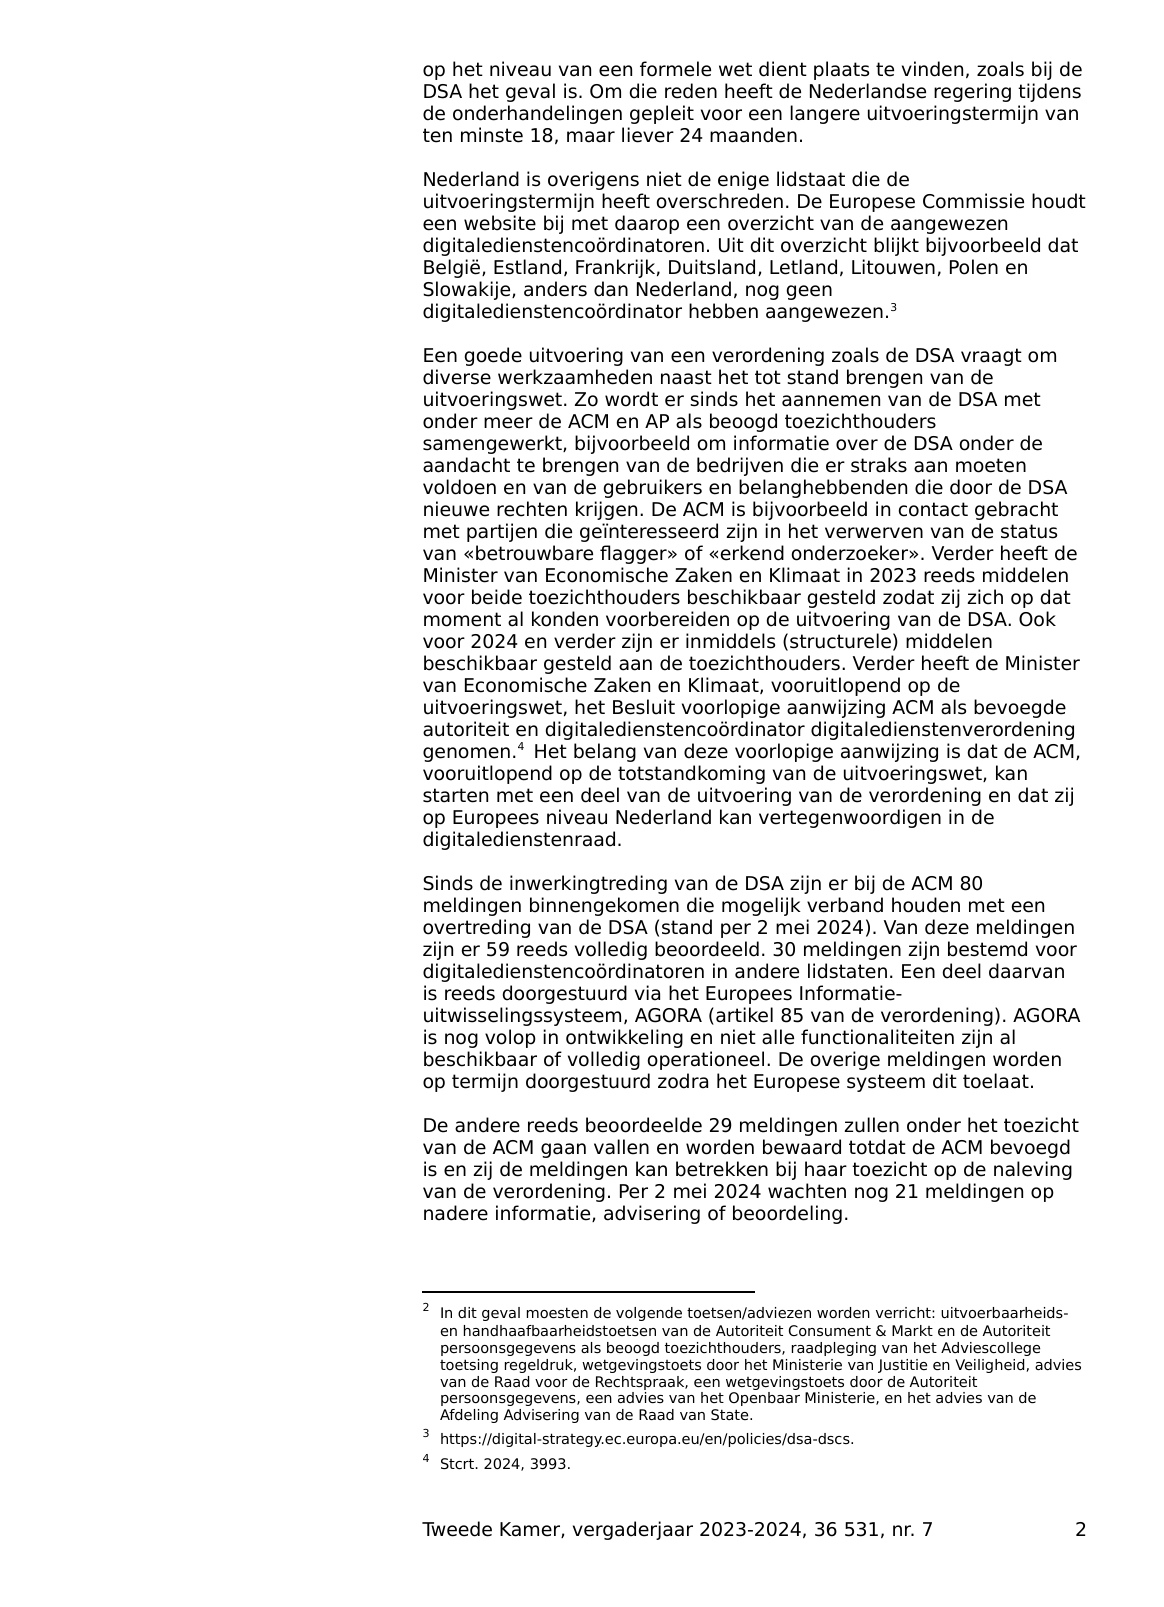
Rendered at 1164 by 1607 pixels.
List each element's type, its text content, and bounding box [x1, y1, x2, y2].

text In dit geval moesten de volgende toetsen/adviezen worden verricht: uitvoerbaarheids- en handhaafbaarheidstoetsen van de Autoriteit Consument & Markt en de Autoriteit persoonsgegevens als beoogd toezichthouders, raadpleging van het Adviescollege toetsing regeldruk, wetgevingstoets door het Ministerie van Justitie en Veiligheid, advies van de Raad voor de Rechtspraak, een wetgevingstoets door de Autoriteit persoonsgegevens, een advies van het Openbaar Ministerie, en het advies van de Afdeling Advisering van de Raad van State. [422, 1301, 1087, 1424]
text https://digital-strategy.ec.europa.eu/en/policies/dsa-dscs. [422, 1427, 1087, 1449]
text Nederland is overigens niet de enige lidstaat die de uitvoeringstermijn heeft overschreden. De Europese Commissie houdt een website bij met daarop een overzicht van de aangewezen digitaledienstencoördinatoren. Uit dit overzicht blijkt bijvoorbeeld dat België, Estland, Frankrijk, Duitsland, Letland, Litouwen, Polen en Slowakije, anders dan Nederland, nog geen digitaledienstencoördinator hebben aangewezen. [422, 169, 1087, 323]
text Een goede uitvoering van een verordening zoals de DSA vraagt om diverse werkzaamheden naast het tot stand brengen van de uitvoeringswet. Zo wordt er sinds het aannemen van de DSA met onder meer de ACM en AP als beoogd toezichthouders samengewerkt, bijvoorbeeld om informatie over de DSA onder de aandacht te brengen van de bedrijven die er straks aan moeten voldoen en van de gebruikers en belanghebbenden die door de DSA nieuwe rechten krijgen. De ACM is bijvoorbeeld in contact gebracht met partijen die geïnteresseerd zijn in het verwerven van de status van «betrouwbare flagger» of «erkend onderzoeker». Verder heeft de Minister van Economische Zaken en Klimaat in 2023 reeds middelen voor beide toezichthouders beschikbaar gesteld zodat zij zich op dat moment al konden voorbereiden op de uitvoering van de DSA. Ook voor 2024 en verder zijn er inmiddels (structurele) middelen beschikbaar gesteld aan de toezichthouders. Verder heeft de Minister van Economische Zaken en Klimaat, vooruitlopend op de uitvoeringswet, het Besluit voorlopige aanwijzing ACM als bevoegde autoriteit en digitaledienstencoördinator digitaledienstenverordening genomen. Het belang van deze voorlopige aanwijzing is dat de ACM, vooruitlopend op de totstandkoming van de uitvoeringswet, kan starten met een deel van de uitvoering van de verordening en dat zij op Europees niveau Nederland kan vertegenwoordigen in de digitaledienstenraad. [422, 345, 1087, 851]
text De andere reeds beoordeelde 29 meldingen zullen onder het toezicht van de ACM gaan vallen en worden bewaard totdat de ACM bevoegd is en zij de meldingen kan betrekken bij haar toezicht op de naleving van de verordening. Per 2 mei 2024 wachten nog 21 meldingen op nadere informatie, advisering of beoordeling. [422, 1115, 1087, 1225]
text op het niveau van een formele wet dient plaats te vinden, zoals bij de DSA het geval is. Om die reden heeft de Nederlandse regering tijdens de onderhandelingen gepleit voor een langere uitvoeringstermijn van ten minste 18, maar liever 24 maanden. [422, 59, 1087, 147]
text Stcrt. 2024, 3993. [422, 1452, 1087, 1474]
text Sinds de inwerkingtreding van de DSA zijn er bij de ACM 80 meldingen binnengekomen die mogelijk verband houden met een overtreding van de DSA (stand per 2 mei 2024). Van deze meldingen zijn er 59 reeds volledig beoordeeld. 30 meldingen zijn bestemd voor digitaledienstencoördinatoren in andere lidstaten. Een deel daarvan is reeds doorgestuurd via het Europees Informatie-uitwisselingssysteem, AGORA (artikel 85 van de verordening). AGORA is nog volop in ontwikkeling en niet alle functionaliteiten zijn al beschikbaar of volledig operationeel. De overige meldingen worden op termijn doorgestuurd zodra het Europese systeem dit toelaat. [422, 873, 1087, 1093]
